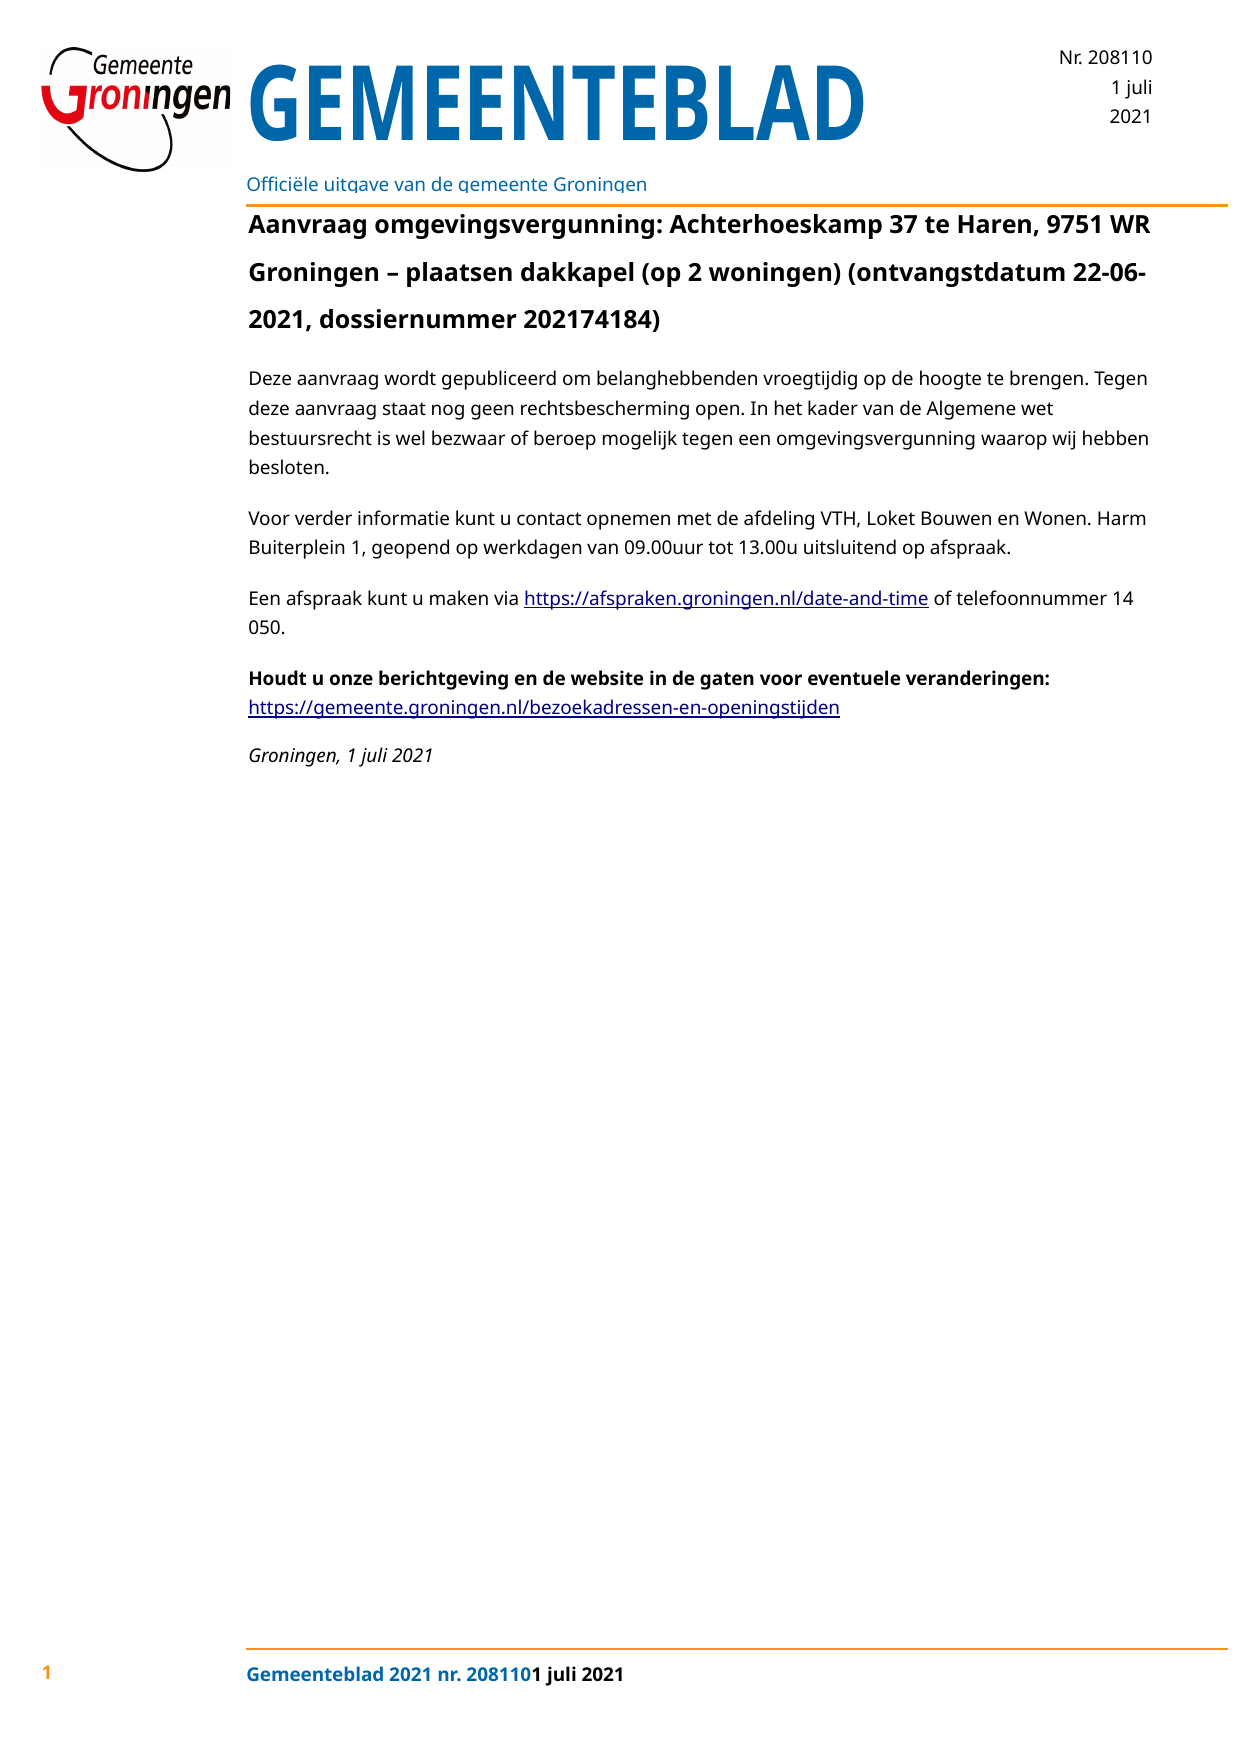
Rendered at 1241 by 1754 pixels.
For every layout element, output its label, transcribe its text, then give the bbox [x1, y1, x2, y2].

text Deze aanvraag wordt gepubliceerd om belanghebbenden vroegtijdig op de hoogte te brengen. Tegen deze aanvraag staat nog geen rechtsbescherming open. In het kader van de Algemene wet bestuursrecht is wel bezwaar of beroep mogelijk tegen een omgevingsvergunning waarop wij hebben besloten. [248, 366, 1152, 480]
picture [41, 47, 231, 172]
text Voor verder informatie kunt u contact opnemen met de afdeling VTH, Loket Bouwen en Wonen. Harm Buiterplein 1, geopend op werkdagen van 09.00uur tot 13.00u uitsluitend op afspraak. [248, 505, 1152, 560]
text Aanvraag omgevingsvergunning: Achterhoeskamp 37 te Haren, 9751 WR Groningen – plaatsen dakkapel (op 2 woningen) (ontvangstdatum 22-06-2021, dossiernummer 202174184) [248, 207, 1152, 336]
text Groningen, 1 juli 2021 [248, 742, 1152, 768]
text Houdt u onze berichtgeving en de website in de gaten voor eventuele veranderingen: https://gemeente.groningen.nl/bezoekadressen-en-openingstijden [248, 665, 1152, 720]
text Een afspraak kunt u maken via https://afspraken.groningen.nl/date-and-time of telefoonnummer 14 050. [248, 585, 1152, 640]
